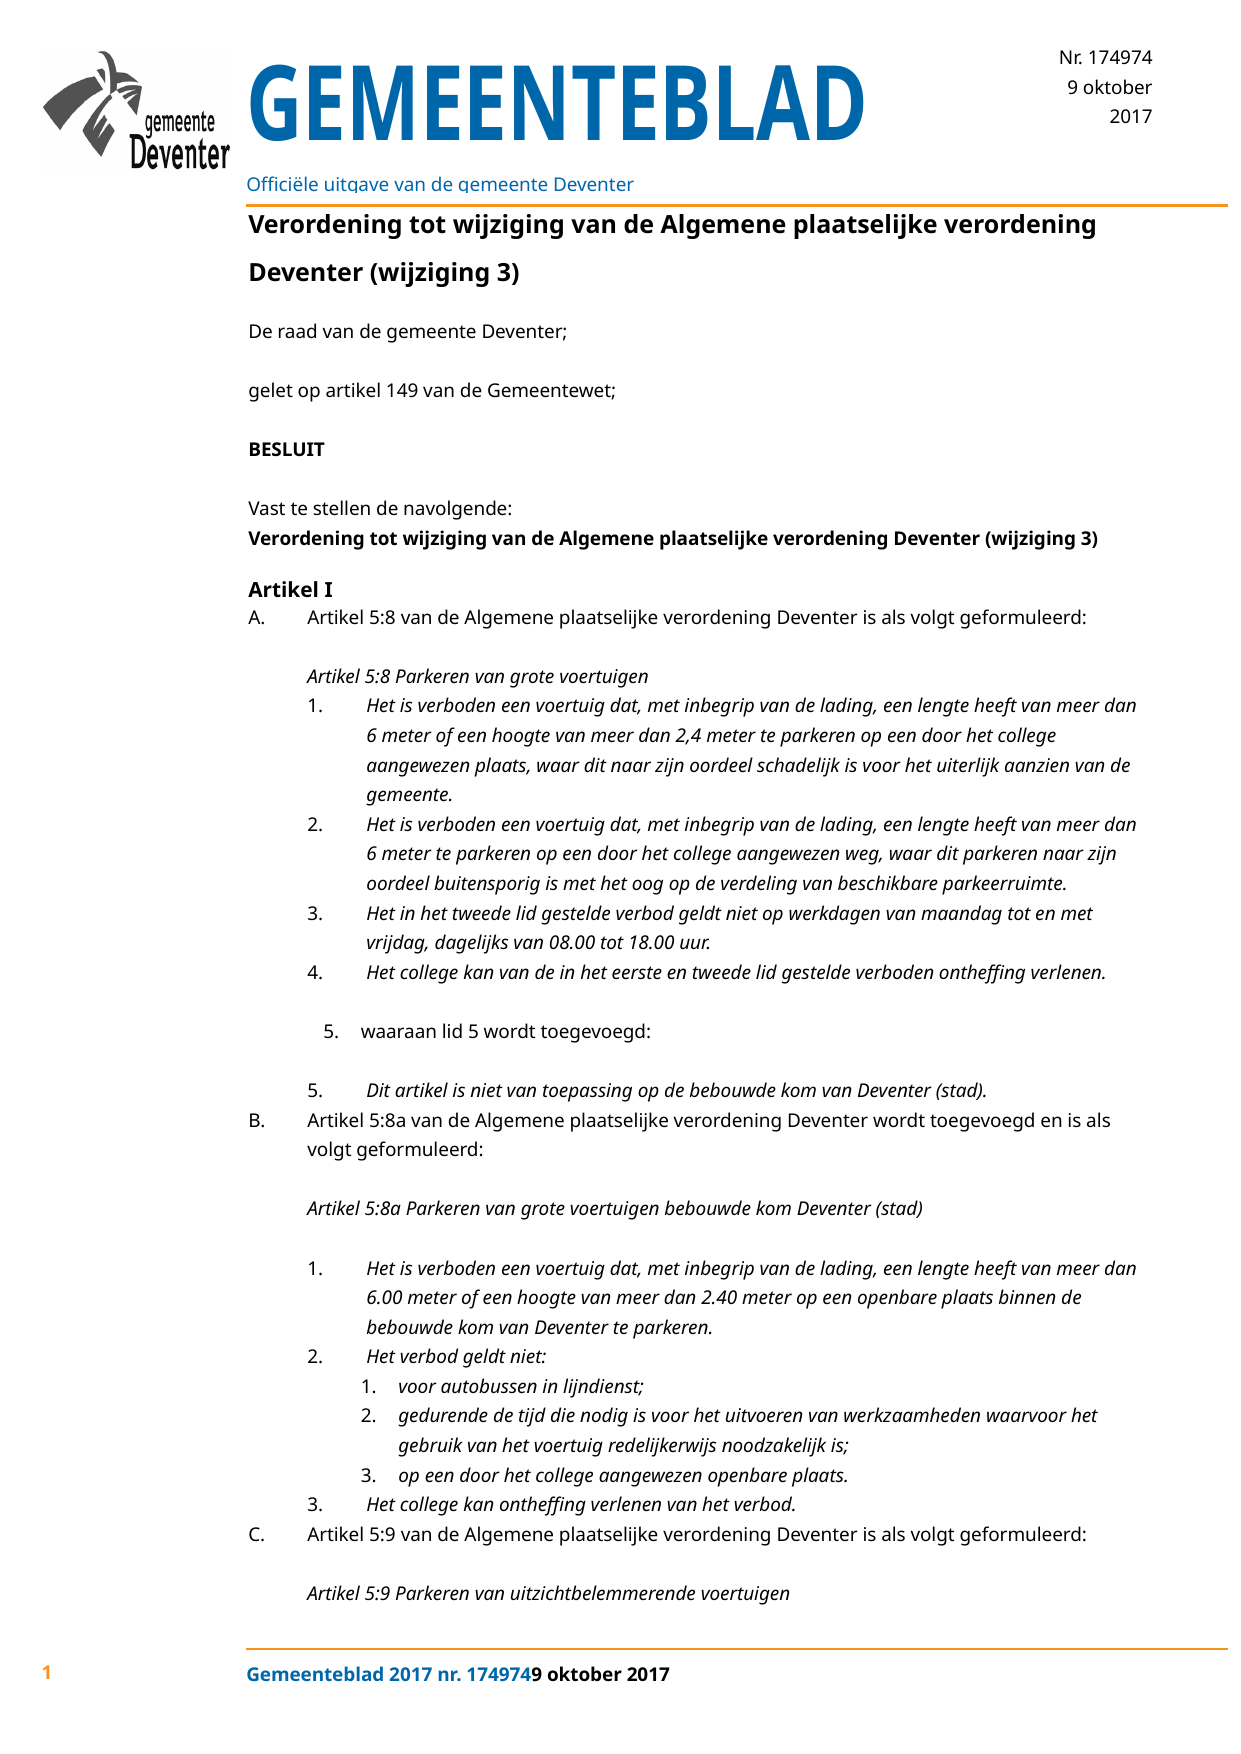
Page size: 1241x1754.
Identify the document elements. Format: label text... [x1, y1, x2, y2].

list Het college kan ontheffing verlenen van het verbod. [307, 1491, 1152, 1517]
text Vast te stellen de navolgende: [248, 495, 1152, 521]
list voor autobussen in lijndienst; [361, 1373, 1152, 1399]
list gedurende de tijd die nodig is voor het uitvoeren van werkzaamheden waarvoor het gebruik van het voertuig redelijkerwijs noodzakelijk is; [361, 1403, 1152, 1458]
list Artikel 5:9 van de Algemene plaatselijke verordening Deventer is als volgt geformuleerd: [248, 1521, 1152, 1547]
text BESLUIT [248, 436, 1152, 462]
list waaraan lid 5 wordt toegevoegd: [323, 1018, 1152, 1044]
list Het is verboden een voertuig dat, met inbegrip van de lading, een lengte heeft van meer dan 6.00 meter of een hoogte van meer dan 2.40 meter op een openbare plaats binnen de bebouwde kom van Deventer te parkeren. [307, 1255, 1152, 1339]
list Het is verboden een voertuig dat, met inbegrip van de lading, een lengte heeft van meer dan 6 meter of een hoogte van meer dan 2,4 meter te parkeren op een door het college aangewezen plaats, waar dit naar zijn oordeel schadelijk is voor het uiterlijk aanzien van de gemeente. [307, 693, 1152, 807]
text gelet op artikel 149 van de Gemeentewet; [248, 377, 1152, 403]
list Artikel 5:8a Parkeren van grote voertuigen bebouwde kom Deventer (stad) [248, 1196, 1152, 1221]
list Het college kan van de in het eerste en tweede lid gestelde verboden ontheffing verlenen. [307, 959, 1152, 984]
list Het is verboden een voertuig dat, met inbegrip van de lading, een lengte heeft van meer dan 6 meter te parkeren op een door het college aangewezen weg, waar dit parkeren naar zijn oordeel buitensporig is met het oog op de verdeling van beschikbare parkeerruimte. [307, 811, 1152, 896]
text De raad van de gemeente Deventer; [248, 318, 1152, 344]
text Verordening tot wijziging van de Algemene plaatselijke verordening Deventer (wijziging 3) [248, 525, 1152, 551]
text Artikel I [248, 575, 1152, 604]
list Artikel 5:8 van de Algemene plaatselijke verordening Deventer is als volgt geformuleerd: [248, 604, 1152, 629]
picture [41, 47, 231, 172]
list Het verbod geldt niet: [307, 1343, 1152, 1369]
list op een door het college aangewezen openbare plaats. [361, 1462, 1152, 1487]
list Artikel 5:9 Parkeren van uitzichtbelemmerende voertuigen [248, 1580, 1152, 1606]
list Dit artikel is niet van toepassing op de bebouwde kom van Deventer (stad). [307, 1077, 1152, 1103]
list Artikel 5:8a van de Algemene plaatselijke verordening Deventer wordt toegevoegd en is als volgt geformuleerd: [248, 1107, 1152, 1162]
text Verordening tot wijziging van de Algemene plaatselijke verordening Deventer (wijziging 3) [248, 207, 1152, 288]
list Artikel 5:8 Parkeren van grote voertuigen [248, 663, 1152, 689]
list Het in het tweede lid gestelde verbod geldt niet op werkdagen van maandag tot en met vrijdag, dagelijks van 08.00 tot 18.00 uur. [307, 900, 1152, 955]
